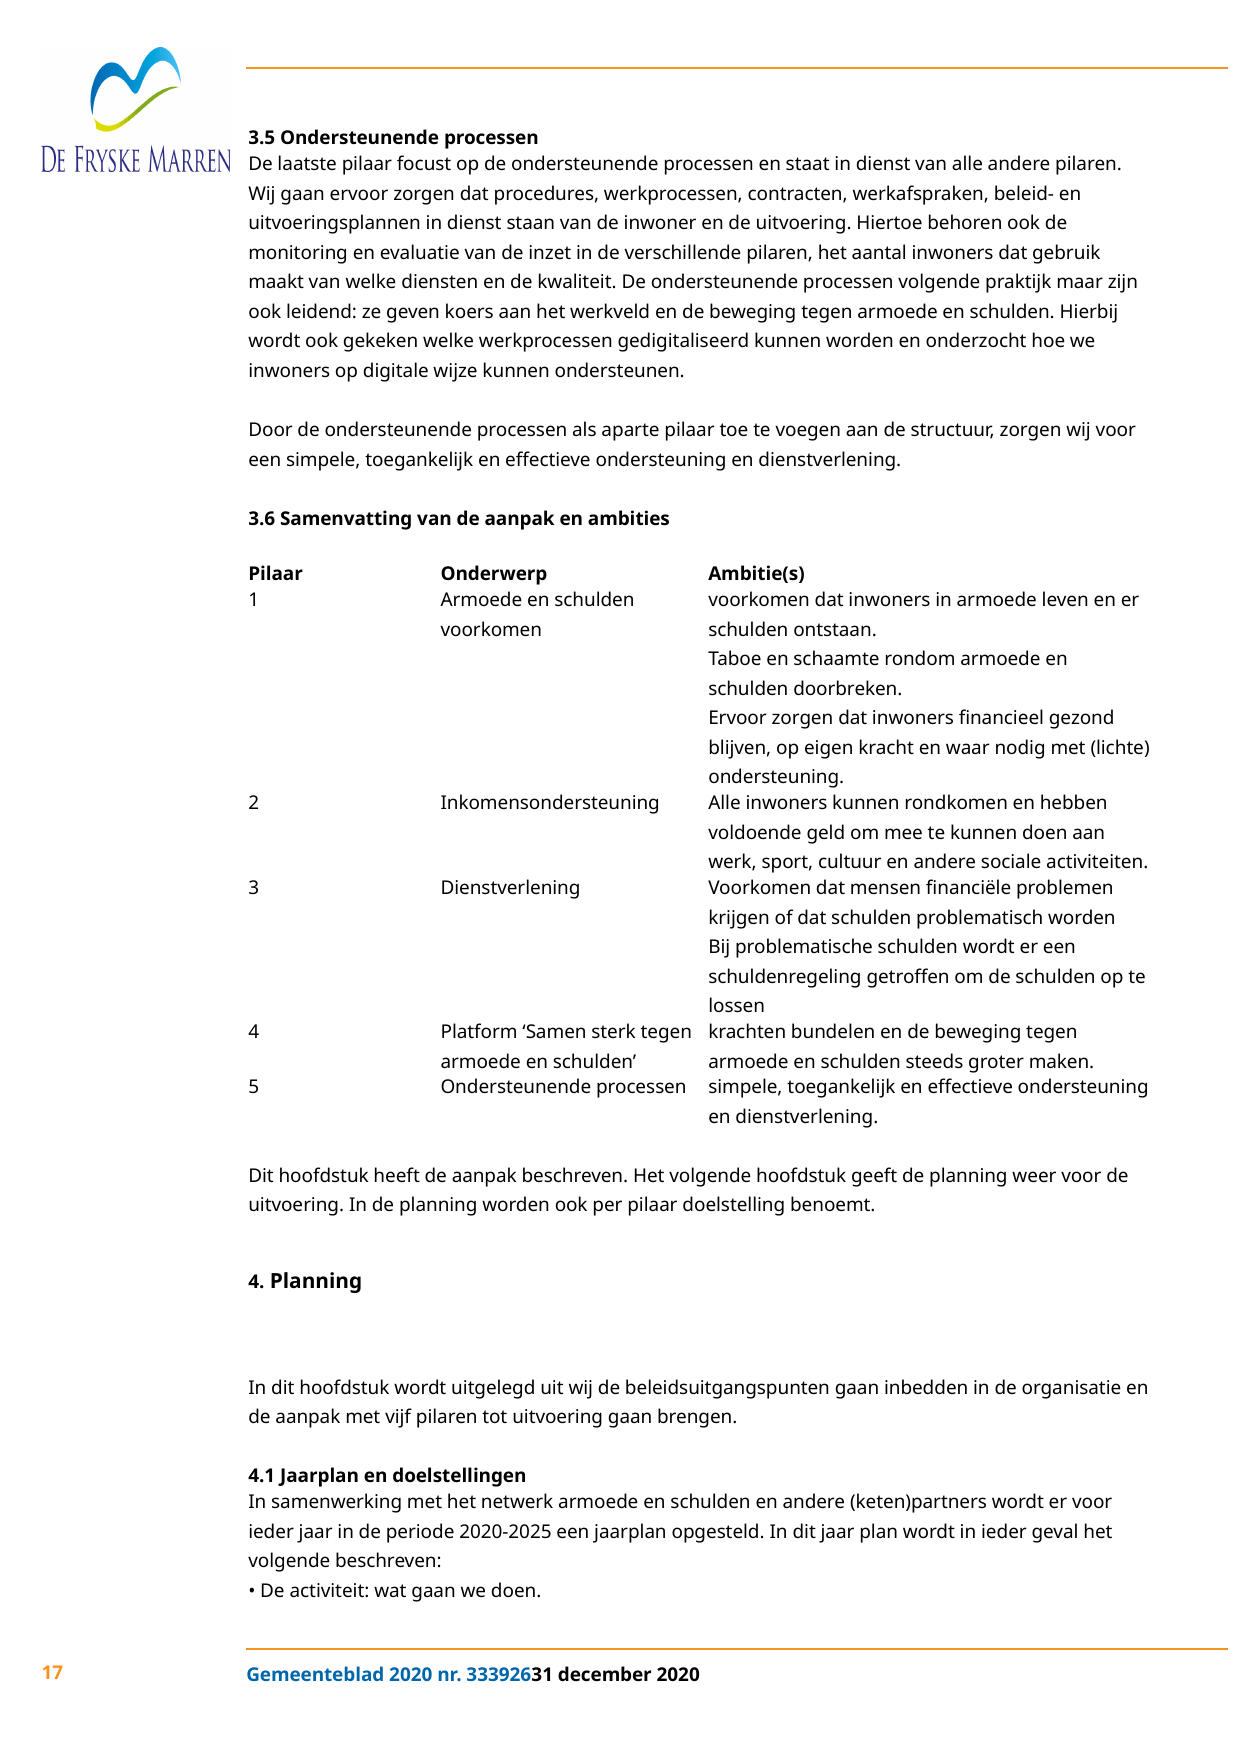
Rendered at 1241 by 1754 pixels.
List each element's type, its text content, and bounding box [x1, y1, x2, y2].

table_cell 1 [248, 586, 440, 789]
table_cell Voorkomen dat mensen financiële problemen krijgen of dat schulden problematisch worden Bij problematische schulden wordt er een schuldenregeling getroffen om de schulden op te lossen [708, 874, 1152, 1018]
table_cell Inkomensondersteuning [440, 790, 708, 874]
text 4.1 Jaarplan en doelstellingen [248, 1463, 1152, 1488]
text De laatste pilaar focust op de ondersteunende processen en staat in dienst van alle andere pilaren. Wij gaan ervoor zorgen dat procedures, werkprocessen, contracten, werkafspraken, beleid- en uitvoeringsplannen in dienst staan van de inwoner en de uitvoering. Hiertoe behoren ook de monitoring en evaluatie van de inzet in de verschillende pilaren, het aantal inwoners dat gebruik maakt van welke diensten en de kwaliteit. De ondersteunende processen volgende praktijk maar zijn ook leidend: ze geven koers aan het werkveld en de beweging tegen armoede en schulden. Hierbij wordt ook gekeken welke werkprocessen gedigitaliseerd kunnen worden en onderzocht hoe we inwoners op digitale wijze kunnen ondersteunen. [248, 150, 1152, 383]
table_header Onderwerp [440, 561, 708, 586]
table_cell Platform ‘Samen sterk tegen armoede en schulden’ [440, 1019, 708, 1074]
table_cell krachten bundelen en de beweging tegen armoede en schulden steeds groter maken. [708, 1019, 1152, 1074]
table_cell simpele, toegankelijk en effectieve ondersteuning en dienstverlening. [708, 1074, 1152, 1129]
table_cell 5 [248, 1074, 440, 1129]
text 4. Planning [248, 1267, 1152, 1295]
text In dit hoofdstuk wordt uitgelegd uit wij de beleidsuitgangspunten gaan inbedden in de organisatie en de aanpak met vijf pilaren tot uitvoering gaan brengen. [248, 1374, 1152, 1429]
table_cell Dienstverlening [440, 874, 708, 1018]
table_cell voorkomen dat inwoners in armoede leven en er schulden ontstaan. Taboe en schaamte rondom armoede en schulden doorbreken. Ervoor zorgen dat inwoners financieel gezond blijven, op eigen kracht en waar nodig met (lichte) ondersteuning. [708, 586, 1152, 789]
text In samenwerking met het netwerk armoede en schulden en andere (keten)partners wordt er voor ieder jaar in de periode 2020-2025 een jaarplan opgesteld. In dit jaar plan wordt in ieder geval het volgende beschreven: [248, 1488, 1152, 1573]
text Door de ondersteunende processen als aparte pilaar toe te voegen aan de structuur, zorgen wij voor een simpele, toegankelijk en effectieve ondersteuning en dienstverlening. [248, 416, 1152, 472]
table_cell Armoede en schulden voorkomen [440, 586, 708, 789]
table_cell 3 [248, 874, 440, 1018]
picture [41, 47, 231, 172]
table_cell 4 [248, 1019, 440, 1074]
table_header Pilaar [248, 561, 440, 586]
text 3.5 Ondersteunende processen [248, 124, 1152, 150]
text • De activiteit: wat gaan we doen. [248, 1577, 1152, 1603]
table_cell Ondersteunende processen [440, 1074, 708, 1129]
table_cell Alle inwoners kunnen rondkomen en hebben voldoende geld om mee te kunnen doen aan werk, sport, cultuur en andere sociale activiteiten. [708, 790, 1152, 874]
text 3.6 Samenvatting van de aanpak en ambities [248, 505, 1152, 531]
table_cell 2 [248, 790, 440, 874]
table_header Ambitie(s) [708, 561, 1152, 586]
text Dit hoofdstuk heeft de aanpak beschreven. Het volgende hoofdstuk geeft de planning weer voor de uitvoering. In de planning worden ook per pilaar doelstelling benoemt. [248, 1162, 1152, 1217]
